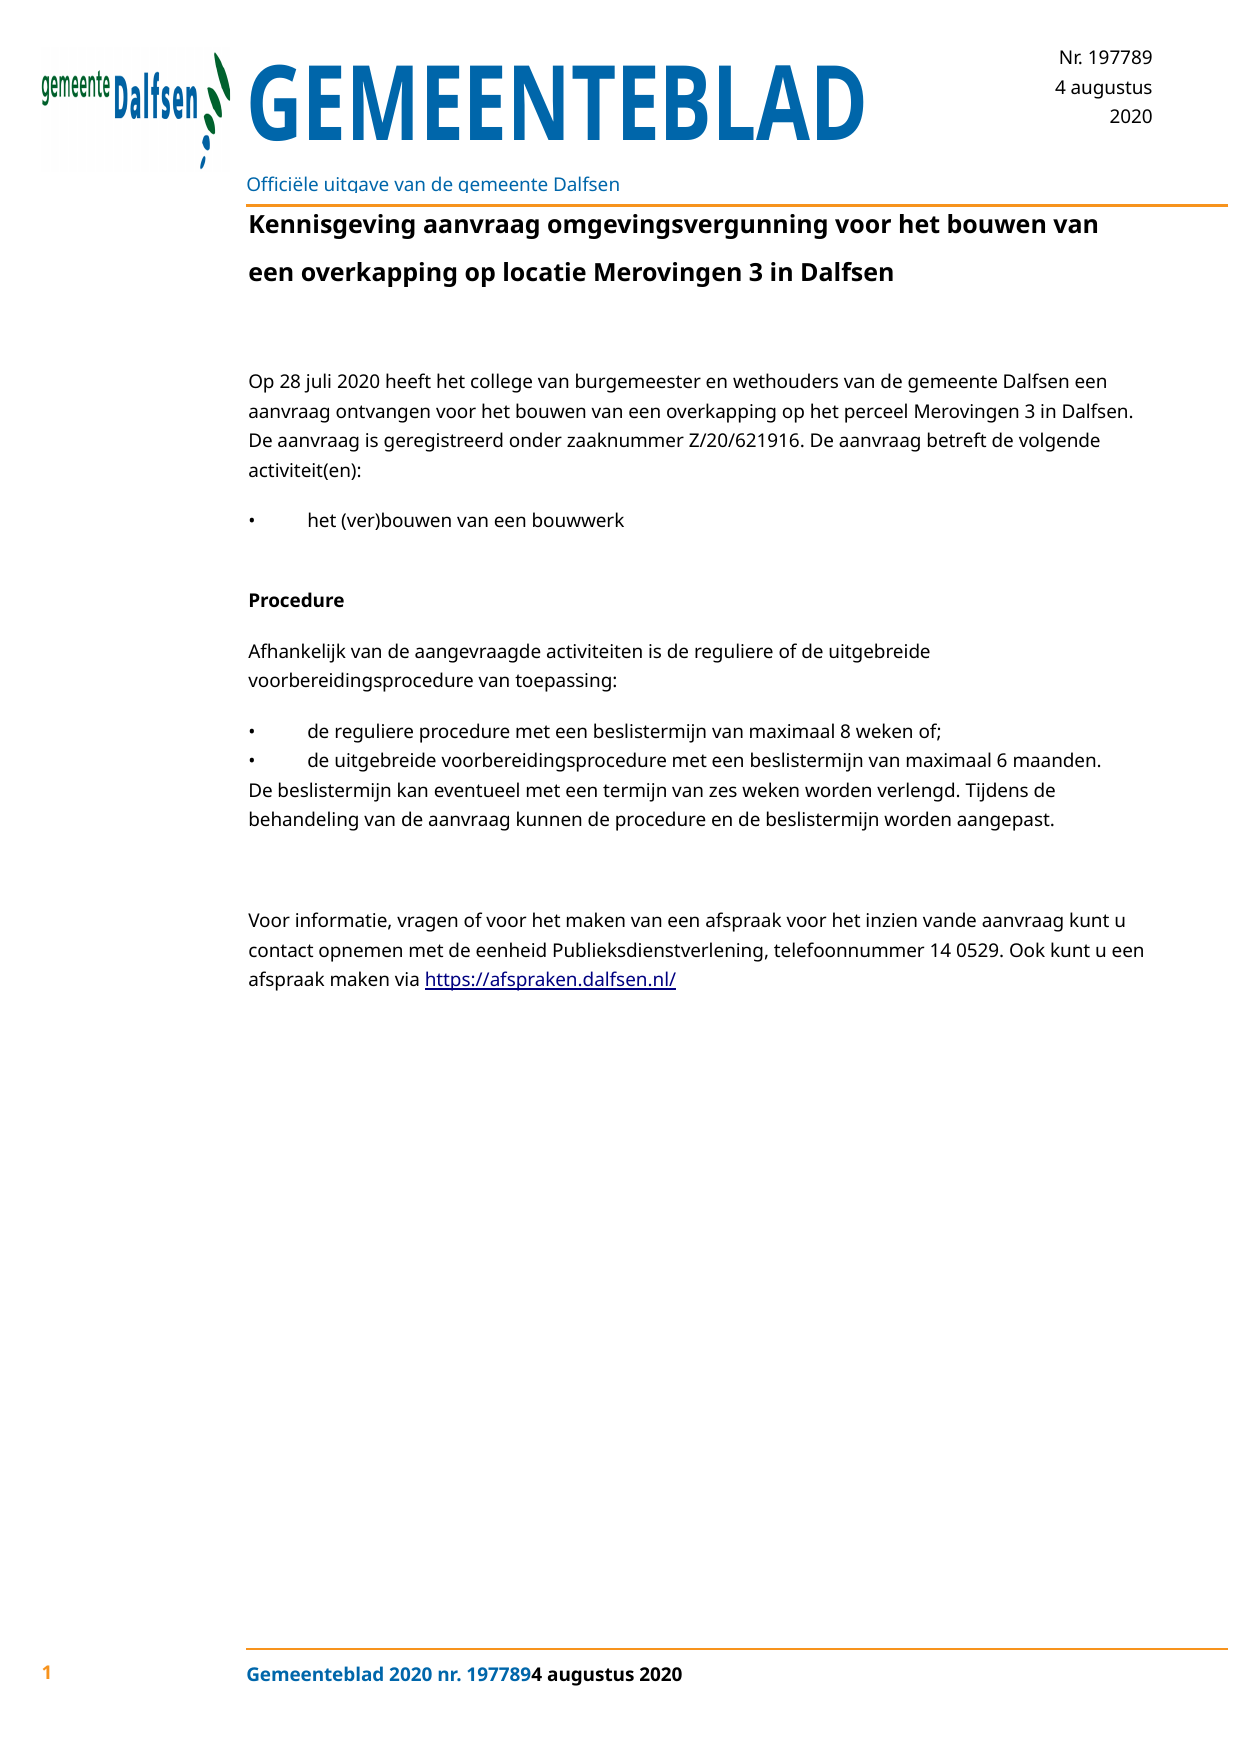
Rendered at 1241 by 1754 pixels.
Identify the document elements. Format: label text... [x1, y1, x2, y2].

text Op 28 juli 2020 heeft het college van burgemeester en wethouders van de gemeente Dalfsen een aanvraag ontvangen voor het bouwen van een overkapping op het perceel Merovingen 3 in Dalfsen. De aanvraag is geregistreerd onder zaaknummer Z/20/621916. De aanvraag betreft de volgende activiteit(en): [248, 368, 1152, 483]
list het (ver)bouwen van een bouwwerk [248, 507, 1152, 533]
text Afhankelijk van de aangevraagde activiteiten is de reguliere of de uitgebreide voorbereidingsprocedure van toepassing: [248, 638, 1152, 693]
text Kennisgeving aanvraag omgevingsvergunning voor het bouwen van een overkapping op locatie Merovingen 3 in Dalfsen [248, 207, 1152, 288]
text De beslistermijn kan eventueel met een termijn van zes weken worden verlengd. Tijdens de behandeling van de aanvraag kunnen de procedure en de beslistermijn worden aangepast. [248, 777, 1152, 832]
text Procedure [248, 587, 1152, 613]
list de uitgebreide voorbereidingsprocedure met een beslistermijn van maximaal 6 maanden. [248, 747, 1152, 773]
text Voor informatie, vragen of voor het maken van een afspraak voor het inzien vande aanvraag kunt u contact opnemen met de eenheid Publieksdienstverlening, telefoonnummer 14 0529. Ook kunt u een afspraak maken via https://afspraken.dalfsen.nl/ [248, 907, 1152, 992]
list de reguliere procedure met een beslistermijn van maximaal 8 weken of; [248, 718, 1152, 744]
picture [41, 47, 231, 172]
